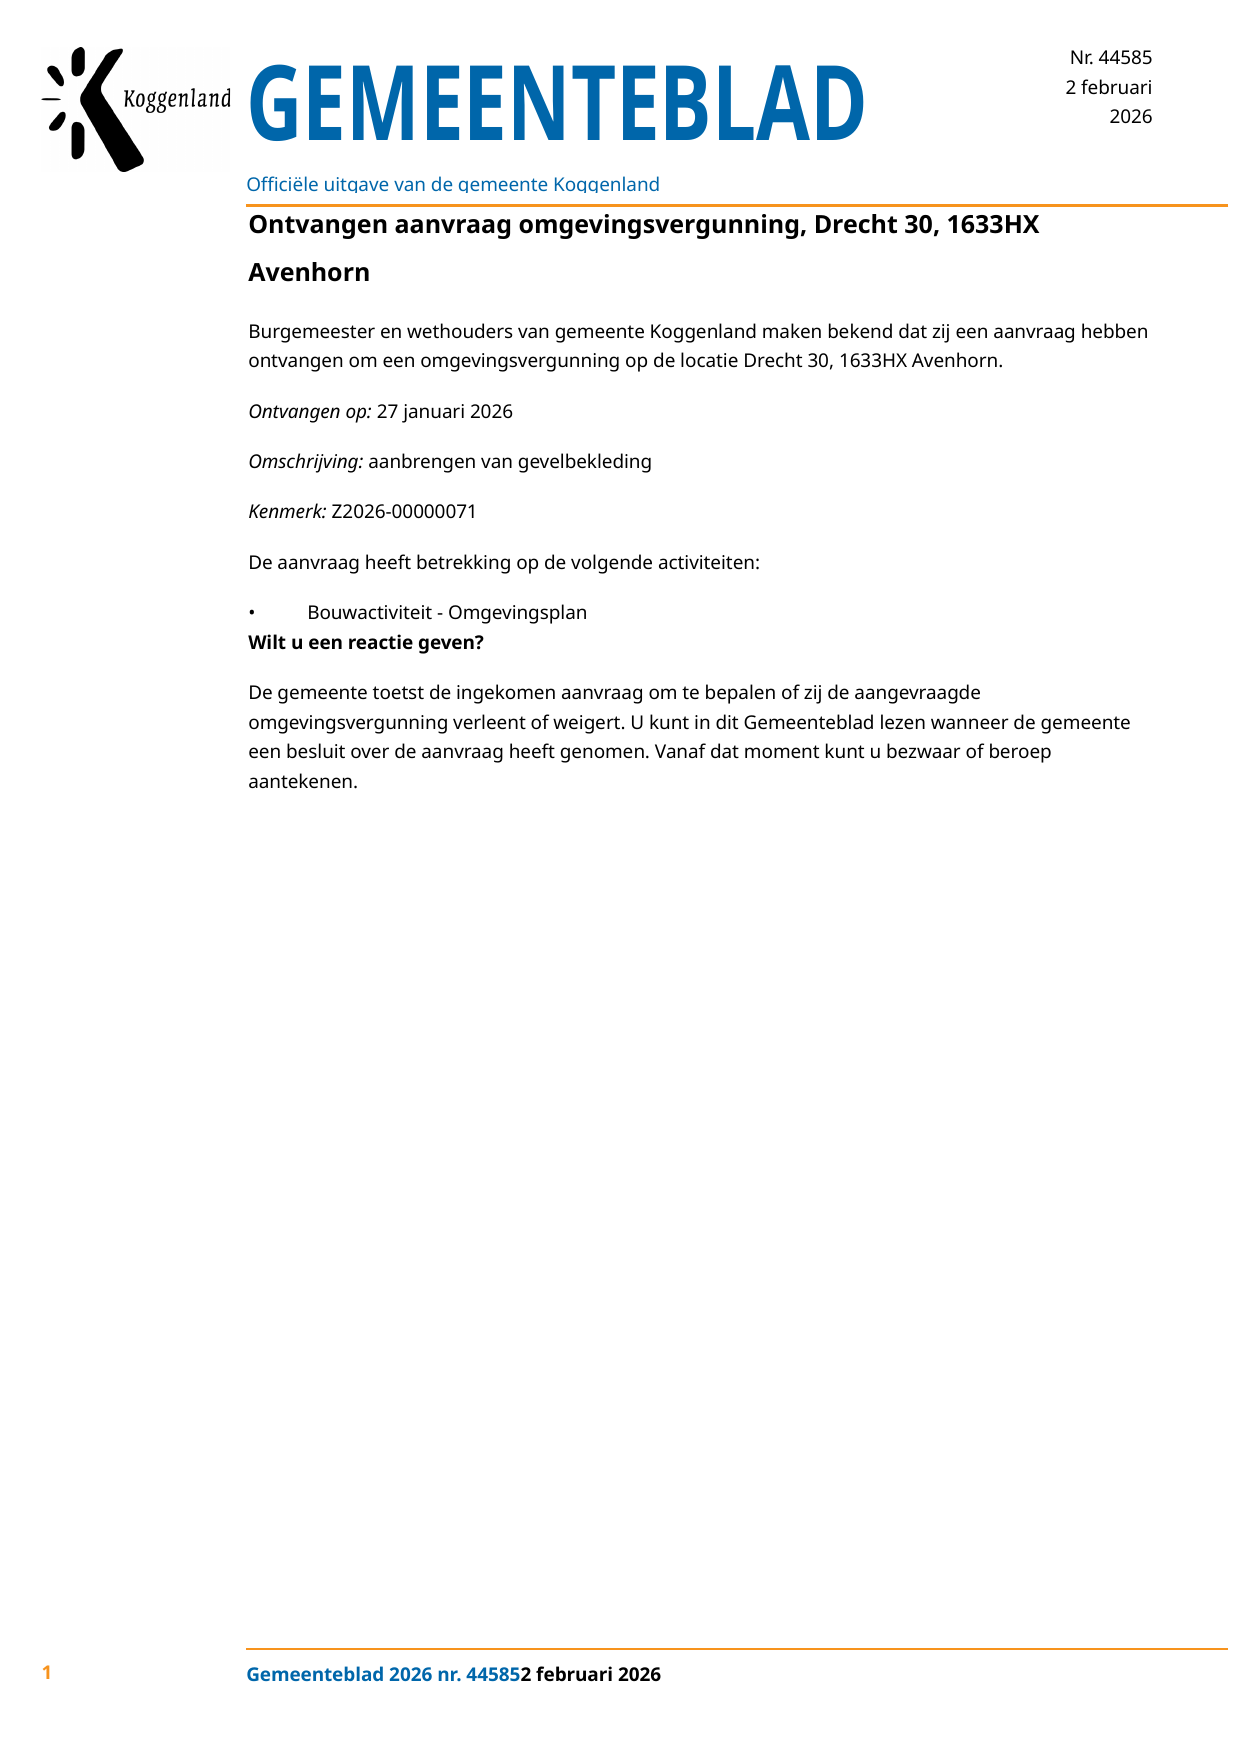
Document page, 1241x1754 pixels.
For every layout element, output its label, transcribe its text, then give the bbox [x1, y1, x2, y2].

picture [41, 47, 231, 172]
text De aanvraag heeft betrekking op de volgende activiteiten: [248, 549, 1152, 575]
text Burgemeester en wethouders van gemeente Koggenland maken bekend dat zij een aanvraag hebben ontvangen om een omgevingsvergunning op de locatie Drecht 30, 1633HX Avenhorn. [248, 318, 1152, 373]
text De gemeente toetst de ingekomen aanvraag om te bepalen of zij de aangevraagde omgevingsvergunning verleent of weigert. U kunt in dit Gemeenteblad lezen wanneer de gemeente een besluit over de aanvraag heeft genomen. Vanaf dat moment kunt u bezwaar of beroep aantekenen. [248, 679, 1152, 794]
text Ontvangen op: 27 januari 2026 [248, 398, 1152, 424]
text Kenmerk: Z2026-00000071 [248, 499, 1152, 524]
text Wilt u een reactie geven? [248, 629, 1152, 655]
text Omschrijving: aanbrengen van gevelbekleding [248, 448, 1152, 474]
list Bouwactiviteit - Omgevingsplan [248, 599, 1152, 625]
text Ontvangen aanvraag omgevingsvergunning, Drecht 30, 1633HX Avenhorn [248, 207, 1152, 288]
